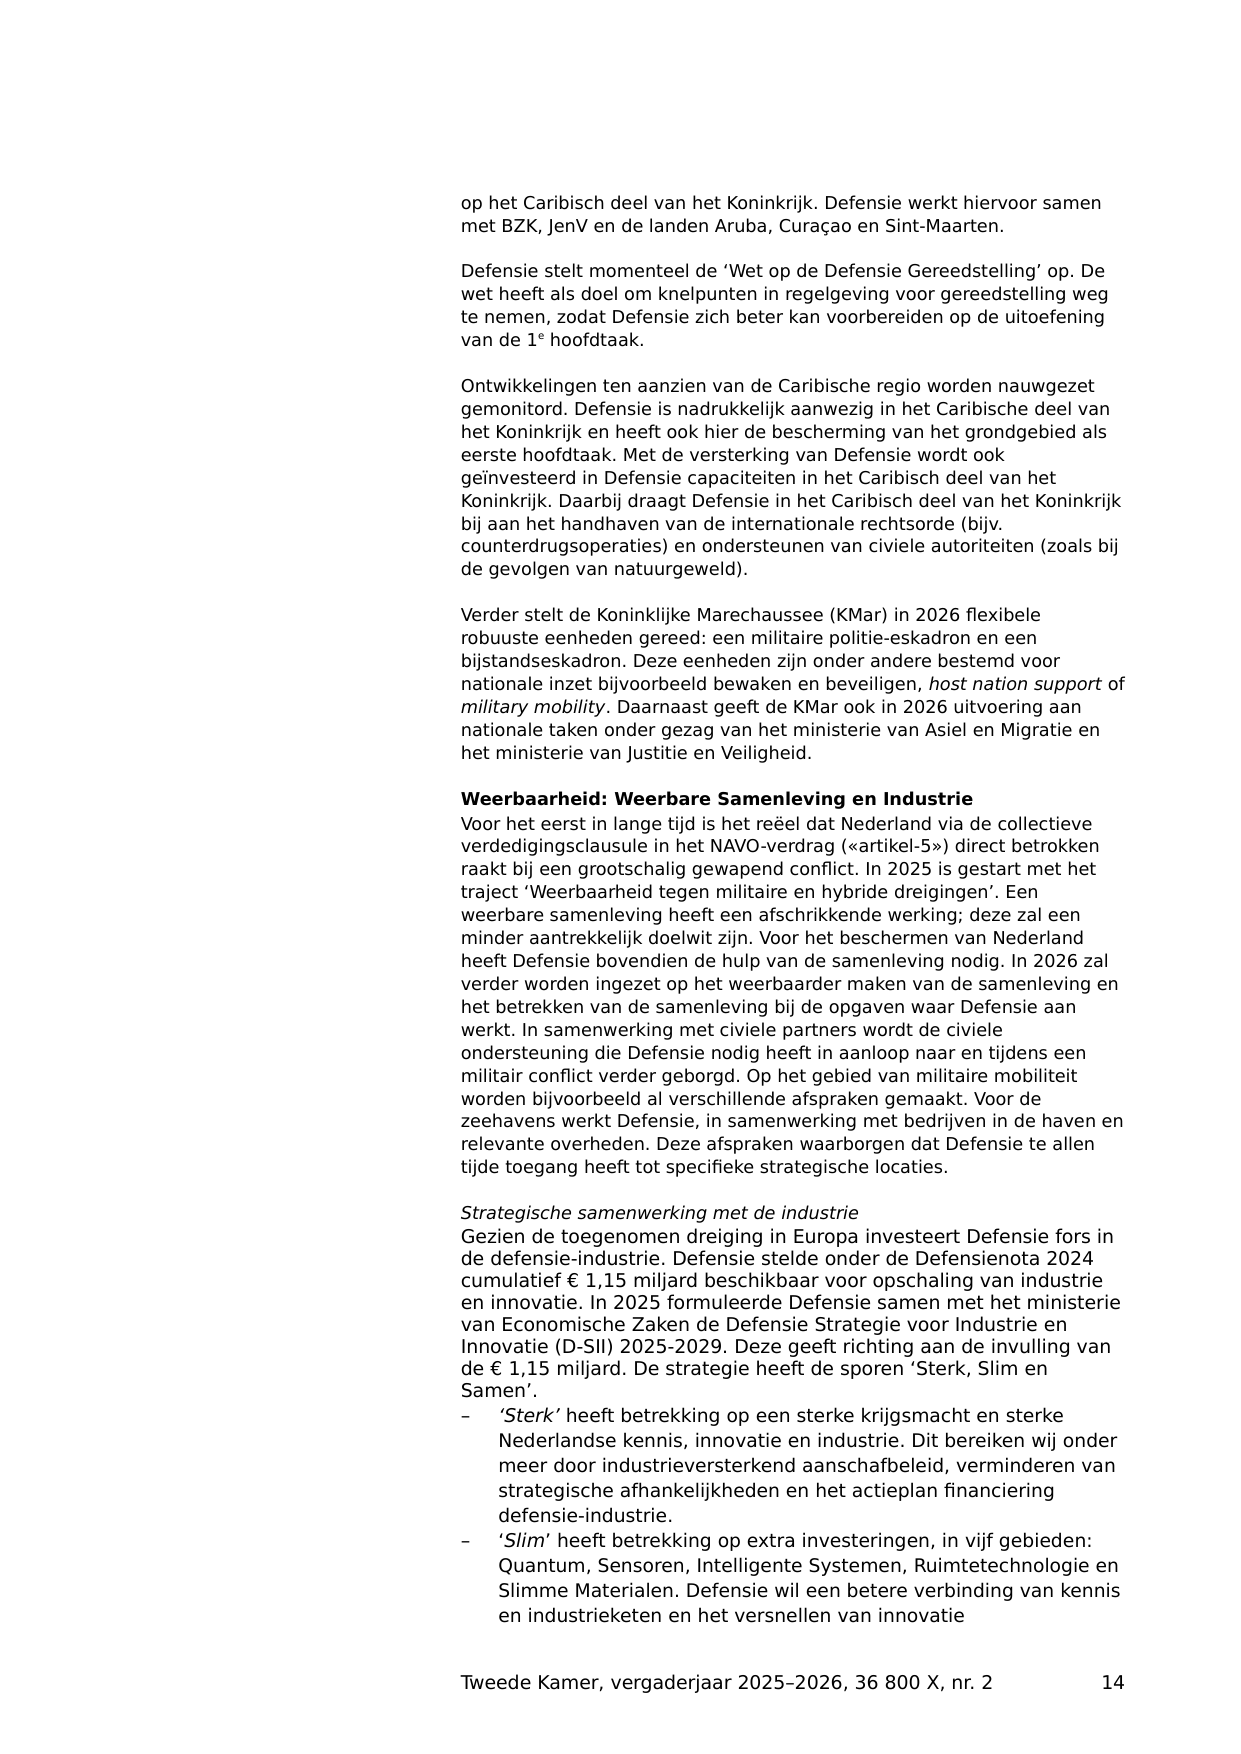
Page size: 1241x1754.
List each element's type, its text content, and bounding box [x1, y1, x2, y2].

text Weerbaarheid: Weerbare Samenleving en Industrie [461, 787, 1125, 809]
text op het Caribisch deel van het Koninkrijk. Defensie werkt hiervoor samen met BZK, JenV en de landen Aruba, Curaçao en Sint-Maarten. [461, 191, 1125, 237]
text Gezien de toegenomen dreiging in Europa investeert Defensie fors in de defensie-industrie. Defensie stelde onder de Defensienota 2024 cumulatief € 1,15 miljard beschikbaar voor opschaling van industrie en innovatie. In 2025 formuleerde Defensie samen met het ministerie van Economische Zaken de Defensie Strategie voor Industrie en Innovatie (D-SII) 2025-2029. Deze geeft richting aan de invulling van de € 1,15 miljard. De strategie heeft de sporen ‘Sterk, Slim en Samen’. [461, 1226, 1125, 1402]
list ‘Sterk’ heeft betrekking op een sterke krijgsmacht en sterke Nederlandse kennis, innovatie en industrie. Dit bereiken wij onder meer door industrieversterkend aanschafbeleid, verminderen van strategische afhankelijkheden en het actieplan financiering defensie-industrie. [461, 1402, 1125, 1527]
text Voor het eerst in lange tijd is het reëel dat Nederland via de collectieve verdedigingsclausule in het NAVO-verdrag («artikel-5») direct betrokken raakt bij een grootschalig gewapend conflict. In 2025 is gestart met het traject ‘Weerbaarheid tegen militaire en hybride dreigingen’. Een weerbare samenleving heeft een afschrikkende werking; deze zal een minder aantrekkelĳk doelwit zĳn. Voor het beschermen van Nederland heeft Defensie bovendien de hulp van de samenleving nodig. In 2026 zal verder worden ingezet op het weerbaarder maken van de samenleving en het betrekken van de samenleving bij de opgaven waar Defensie aan werkt. In samenwerking met civiele partners wordt de civiele ondersteuning die Defensie nodig heeft in aanloop naar en tijdens een militair conflict verder geborgd. Op het gebied van militaire mobiliteit worden bijvoorbeeld al verschillende afspraken gemaakt. Voor de zeehavens werkt Defensie, in samenwerking met bedrijven in de haven en relevante overheden. Deze afspraken waarborgen dat Defensie te allen tijde toegang heeft tot specifieke strategische locaties. [461, 812, 1125, 1178]
text Defensie stelt momenteel de ‘Wet op de Defensie Gereedstelling’ op. De wet heeft als doel om knelpunten in regelgeving voor gereedstelling weg te nemen, zodat Defensie zich beter kan voorbereiden op de uitoefening van de 1e hoofdtaak. [461, 259, 1125, 351]
text Strategische samenwerking met de industrie [461, 1201, 1125, 1224]
text Verder stelt de Koninklijke Marechaussee (KMar) in 2026 flexibele robuuste eenheden gereed: een militaire politie-eskadron en een bijstandseskadron. Deze eenheden zijn onder andere bestemd voor nationale inzet bijvoorbeeld bewaken en beveiligen, host nation support of military mobility. Daarnaast geeft de KMar ook in 2026 uitvoering aan nationale taken onder gezag van het ministerie van Asiel en Migratie en het ministerie van Justitie en Veiligheid. [461, 603, 1125, 764]
list ‘Slim’ heeft betrekking op extra investeringen, in vijf gebieden: Quantum, Sensoren, Intelligente Systemen, Ruimtetechnologie en Slimme Materialen. Defensie wil een betere verbinding van kennis en industrieketen en het versnellen van innovatie [461, 1527, 1125, 1627]
text Ontwikkelingen ten aanzien van de Caribische regio worden nauwgezet gemonitord. Defensie is nadrukkelĳk aanwezig in het Caribische deel van het Koninkrijk en heeft ook hier de bescherming van het grondgebied als eerste hoofdtaak. Met de versterking van Defensie wordt ook geïnvesteerd in Defensie capaciteiten in het Caribisch deel van het Koninkrijk. Daarbij draagt Defensie in het Caribisch deel van het Koninkrijk bij aan het handhaven van de internationale rechtsorde (bijv. counterdrugsoperaties) en ondersteunen van civiele autoriteiten (zoals bij de gevolgen van natuurgeweld). [461, 374, 1125, 580]
